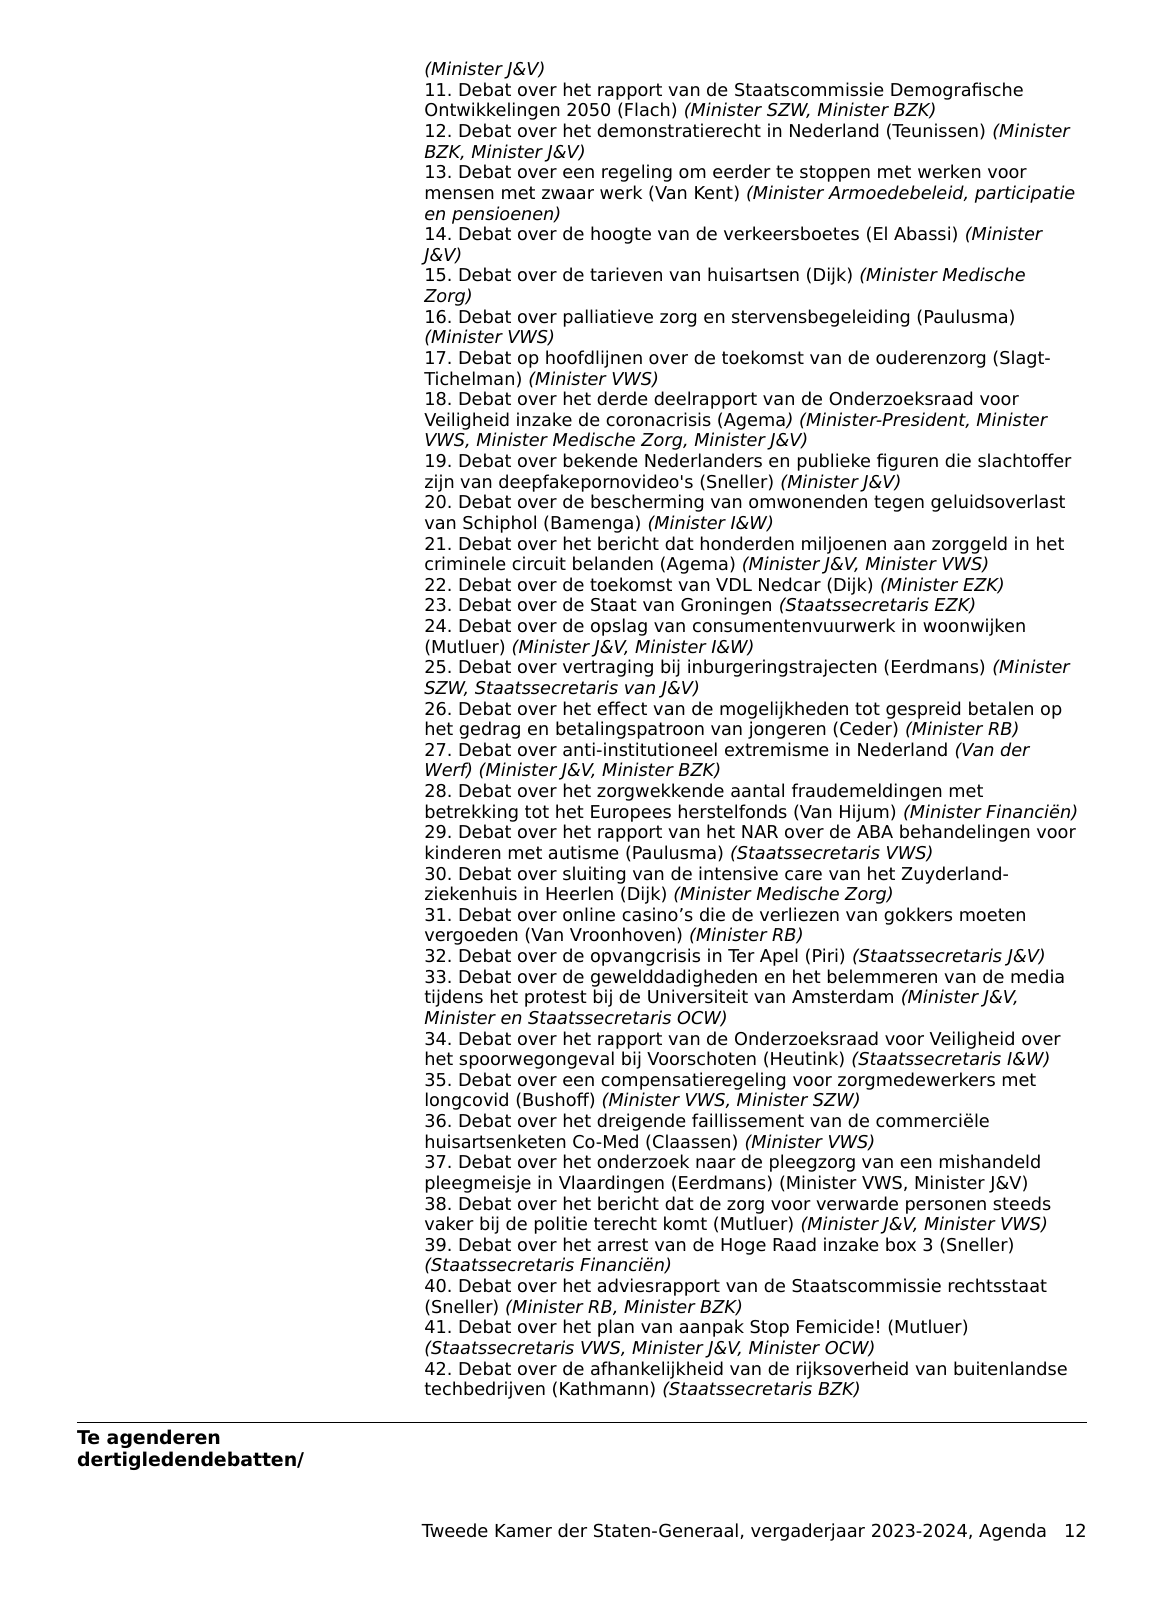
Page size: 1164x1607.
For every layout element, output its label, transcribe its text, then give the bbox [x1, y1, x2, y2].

table_cell [77, 59, 401, 80]
table_cell [401, 967, 418, 1028]
table_cell [401, 265, 418, 307]
table_cell 37. Debat over het onderzoek naar de pleegzorg van een mishandeld pleegmeisje in Vlaardingen (Eerdmans) (Minister VWS, Minister J&V) [418, 1152, 1087, 1193]
table_cell [77, 534, 401, 575]
table_cell 36. Debat over het dreigende faillissement van de commerciële huisartsenketen Co-Med (Claassen) (Minister VWS) [418, 1111, 1087, 1152]
table_cell 29. Debat over het rapport van het NAR over de ABA behandelingen voor kinderen met autisme (Paulusma) (Staatssecretaris VWS) [418, 822, 1087, 863]
table_cell 23. Debat over de Staat van Groningen (Staatssecretaris EZK) [418, 595, 1087, 616]
table_cell [401, 1317, 418, 1358]
table_cell [77, 1194, 401, 1235]
table_cell 42. Debat over de afhankelijkheid van de rijksoverheid van buitenlandse techbedrijven (Kathmann) (Staatssecretaris BZK) [418, 1359, 1087, 1400]
table_cell [77, 224, 401, 265]
table_cell [401, 121, 418, 162]
table_cell [77, 946, 401, 967]
table_cell [401, 1194, 418, 1235]
table_cell [401, 822, 418, 863]
table_cell [401, 59, 418, 80]
table_cell [77, 492, 401, 533]
table_cell 31. Debat over online casino’s die de verliezen van gokkers moeten vergoeden (Van Vroonhoven) (Minister RB) [418, 905, 1087, 946]
table_cell [77, 1359, 401, 1400]
table_cell [77, 616, 401, 657]
table_cell 13. Debat over een regeling om eerder te stoppen met werken voor mensen met zwaar werk (Van Kent) (Minister Armoedebeleid, participatie en pensioenen) [418, 162, 1087, 224]
table_cell 35. Debat over een compensatieregeling voor zorgmedewerkers met longcovid (Bushoff) (Minister VWS, Minister SZW) [418, 1070, 1087, 1111]
table_cell [401, 389, 418, 451]
table_cell [77, 822, 401, 863]
table_cell [77, 80, 401, 121]
table_cell [77, 451, 401, 492]
table_cell 17. Debat op hoofdlijnen over de toekomst van de ouderenzorg (Slagt-Tichelman) (Minister VWS) [418, 348, 1087, 389]
table_cell 14. Debat over de hoogte van de verkeersboetes (El Abassi) (Minister J&V) [418, 224, 1087, 265]
table_cell [401, 80, 418, 121]
table_cell [401, 575, 418, 595]
table_cell 12. Debat over het demonstratierecht in Nederland (Teunissen) (Minister BZK, Minister J&V) [418, 121, 1087, 162]
table_cell [77, 864, 401, 905]
table_cell [401, 451, 418, 492]
table_cell [401, 348, 418, 389]
table_header [401, 1423, 418, 1471]
table_cell 34. Debat over het rapport van de Onderzoeksraad voor Veiligheid over het spoorwegongeval bij Voorschoten (Heutink) (Staatssecretaris I&W) [418, 1029, 1087, 1070]
table_header [418, 1423, 1087, 1471]
table_cell [77, 307, 401, 348]
table_cell [401, 905, 418, 946]
table_cell 28. Debat over het zorgwekkende aantal fraudemeldingen met betrekking tot het Europees herstelfonds (Van Hijum) (Minister Financiën) [418, 781, 1087, 822]
table_cell [401, 1111, 418, 1152]
table_cell [401, 307, 418, 348]
table_cell [401, 1029, 418, 1070]
table_cell 27. Debat over anti-institutioneel extremisme in Nederland (Van der Werf) (Minister J&V, Minister BZK) [418, 740, 1087, 781]
table_cell [401, 534, 418, 575]
table_cell 25. Debat over vertraging bij inburgeringstrajecten (Eerdmans) (Minister SZW, Staatssecretaris van J&V) [418, 657, 1087, 698]
table_cell [401, 492, 418, 533]
table_cell [77, 121, 401, 162]
table_cell [401, 595, 418, 616]
table_cell [77, 595, 401, 616]
table_cell [77, 1152, 401, 1193]
table_cell [401, 162, 418, 224]
table_cell [77, 657, 401, 698]
table_cell [401, 1152, 418, 1193]
table_cell 26. Debat over het effect van de mogelijkheden tot gespreid betalen op het gedrag en betalingspatroon van jongeren (Ceder) (Minister RB) [418, 699, 1087, 740]
table_cell 11. Debat over het rapport van de Staatscommissie Demografische Ontwikkelingen 2050 (Flach) (Minister SZW, Minister BZK) [418, 80, 1087, 121]
table_cell [77, 162, 401, 224]
table_cell (Minister J&V) [418, 59, 1087, 80]
table_cell 22. Debat over de toekomst van VDL Nedcar (Dijk) (Minister EZK) [418, 575, 1087, 595]
table_cell [77, 905, 401, 946]
table_cell [77, 1317, 401, 1358]
table_cell [401, 1070, 418, 1111]
table_cell 30. Debat over sluiting van de intensive care van het Zuyderland-ziekenhuis in Heerlen (Dijk) (Minister Medische Zorg) [418, 864, 1087, 905]
table_cell [77, 575, 401, 595]
table_cell [77, 1029, 401, 1070]
table_header Te agenderen dertigledendebatten/ [77, 1423, 401, 1471]
table_cell [401, 699, 418, 740]
table_cell [401, 616, 418, 657]
table_cell [401, 781, 418, 822]
table_cell [401, 1276, 418, 1317]
table_cell [401, 946, 418, 967]
table_cell [77, 740, 401, 781]
table_cell [401, 224, 418, 265]
table_cell 16. Debat over palliatieve zorg en stervensbegeleiding (Paulusma) (Minister VWS) [418, 307, 1087, 348]
table_cell [77, 781, 401, 822]
table_cell 39. Debat over het arrest van de Hoge Raad inzake box 3 (Sneller) (Staatssecretaris Financiën) [418, 1235, 1087, 1276]
table_cell [401, 657, 418, 698]
table_cell 20. Debat over de bescherming van omwonenden tegen geluidsoverlast van Schiphol (Bamenga) (Minister I&W) [418, 492, 1087, 533]
table_cell [401, 740, 418, 781]
table_cell 19. Debat over bekende Nederlanders en publieke figuren die slachtoffer zijn van deepfakepornovideo's (Sneller) (Minister J&V) [418, 451, 1087, 492]
table_cell [77, 699, 401, 740]
table_cell 21. Debat over het bericht dat honderden miljoenen aan zorggeld in het criminele circuit belanden (Agema) (Minister J&V, Minister VWS) [418, 534, 1087, 575]
table_cell [77, 265, 401, 307]
table_cell [401, 864, 418, 905]
table_cell [77, 967, 401, 1028]
table_cell 24. Debat over de opslag van consumentenvuurwerk in woonwijken (Mutluer) (Minister J&V, Minister I&W) [418, 616, 1087, 657]
table_cell [77, 1235, 401, 1276]
table_cell [77, 348, 401, 389]
table_cell [401, 1359, 418, 1400]
table_cell 40. Debat over het adviesrapport van de Staatscommissie rechtsstaat (Sneller) (Minister RB, Minister BZK) [418, 1276, 1087, 1317]
table_cell [77, 389, 401, 451]
table_cell [77, 1276, 401, 1317]
table_cell [401, 1235, 418, 1276]
table_cell 33. Debat over de gewelddadigheden en het belemmeren van de media tijdens het protest bij de Universiteit van Amsterdam (Minister J&V, Minister en Staatssecretaris OCW) [418, 967, 1087, 1028]
table_cell [77, 1070, 401, 1111]
table_cell 15. Debat over de tarieven van huisartsen (Dijk) (Minister Medische Zorg) [418, 265, 1087, 307]
table_cell 32. Debat over de opvangcrisis in Ter Apel (Piri) (Staatssecretaris J&V) [418, 946, 1087, 967]
table_cell 18. Debat over het derde deelrapport van de Onderzoeksraad voor Veiligheid inzake de coronacrisis (Agema) (Minister-President, Minister VWS, Minister Medische Zorg, Minister J&V) [418, 389, 1087, 451]
table_cell 41. Debat over het plan van aanpak Stop Femicide! (Mutluer) (Staatssecretaris VWS, Minister J&V, Minister OCW) [418, 1317, 1087, 1358]
table_cell 38. Debat over het bericht dat de zorg voor verwarde personen steeds vaker bij de politie terecht komt (Mutluer) (Minister J&V, Minister VWS) [418, 1194, 1087, 1235]
table_cell [77, 1111, 401, 1152]
